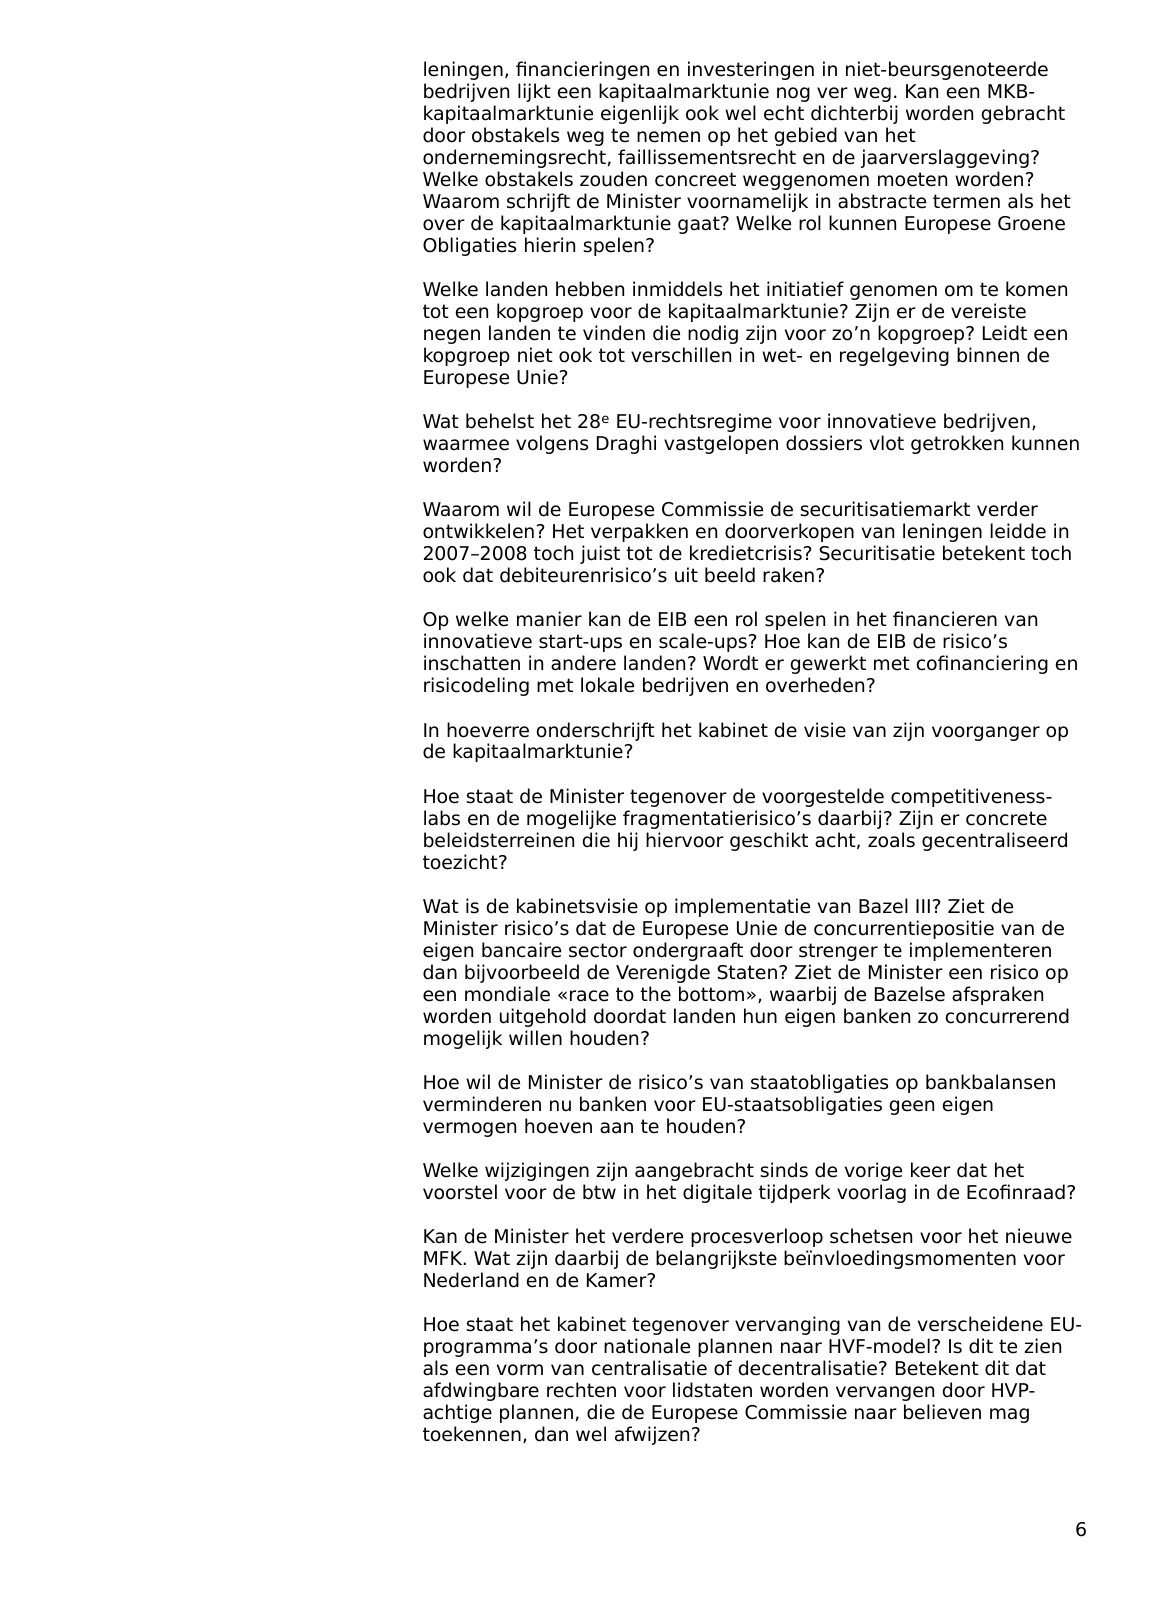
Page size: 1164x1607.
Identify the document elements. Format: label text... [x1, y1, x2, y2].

text leningen, financieringen en investeringen in niet-beursgenoteerde bedrijven lijkt een kapitaalmarktunie nog ver weg. Kan een MKB-kapitaalmarktunie eigenlijk ook wel echt dichterbij worden gebracht door obstakels weg te nemen op het gebied van het ondernemingsrecht, faillissementsrecht en de jaarverslaggeving? Welke obstakels zouden concreet weggenomen moeten worden? Waarom schrijft de Minister voornamelijk in abstracte termen als het over de kapitaalmarktunie gaat? Welke rol kunnen Europese Groene Obligaties hierin spelen? [422, 59, 1087, 257]
text Op welke manier kan de EIB een rol spelen in het financieren van innovatieve start-ups en scale-ups? Hoe kan de EIB de risico’s inschatten in andere landen? Wordt er gewerkt met cofinanciering en risicodeling met lokale bedrijven en overheden? [422, 609, 1087, 697]
text Kan de Minister het verdere procesverloop schetsen voor het nieuwe MFK. Wat zijn daarbij de belangrijkste beïnvloedingsmomenten voor Nederland en de Kamer? [422, 1226, 1087, 1292]
text Waarom wil de Europese Commissie de securitisatiemarkt verder ontwikkelen? Het verpakken en doorverkopen van leningen leidde in 2007–2008 toch juist tot de kredietcrisis? Securitisatie betekent toch ook dat debiteurenrisico’s uit beeld raken? [422, 499, 1087, 587]
text Welke landen hebben inmiddels het initiatief genomen om te komen tot een kopgroep voor de kapitaalmarktunie? Zijn er de vereiste negen landen te vinden die nodig zijn voor zo’n kopgroep? Leidt een kopgroep niet ook tot verschillen in wet- en regelgeving binnen de Europese Unie? [422, 279, 1087, 389]
text In hoeverre onderschrijft het kabinet de visie van zijn voorganger op de kapitaalmarktunie? [422, 719, 1087, 763]
text Welke wijzigingen zijn aangebracht sinds de vorige keer dat het voorstel voor de btw in het digitale tijdperk voorlag in de Ecofinraad? [422, 1160, 1087, 1204]
text Wat behelst het 28e EU-rechtsregime voor innovatieve bedrijven, waarmee volgens Draghi vastgelopen dossiers vlot getrokken kunnen worden? [422, 411, 1087, 477]
text Hoe staat het kabinet tegenover vervanging van de verscheidene EU-programma’s door nationale plannen naar HVF-model? Is dit te zien als een vorm van centralisatie of decentralisatie? Betekent dit dat afdwingbare rechten voor lidstaten worden vervangen door HVP-achtige plannen, die de Europese Commissie naar believen mag toekennen, dan wel afwijzen? [422, 1314, 1087, 1446]
text Hoe staat de Minister tegenover de voorgestelde competitiveness-labs en de mogelijke fragmentatierisico’s daarbij? Zijn er concrete beleidsterreinen die hij hiervoor geschikt acht, zoals gecentraliseerd toezicht? [422, 786, 1087, 873]
text Wat is de kabinetsvisie op implementatie van Bazel III? Ziet de Minister risico’s dat de Europese Unie de concurrentiepositie van de eigen bancaire sector ondergraaft door strenger te implementeren dan bijvoorbeeld de Verenigde Staten? Ziet de Minister een risico op een mondiale «race to the bottom», waarbij de Bazelse afspraken worden uitgehold doordat landen hun eigen banken zo concurrerend mogelijk willen houden? [422, 896, 1087, 1049]
text Hoe wil de Minister de risico’s van staatobligaties op bankbalansen verminderen nu banken voor EU-staatsobligaties geen eigen vermogen hoeven aan te houden? [422, 1072, 1087, 1138]
